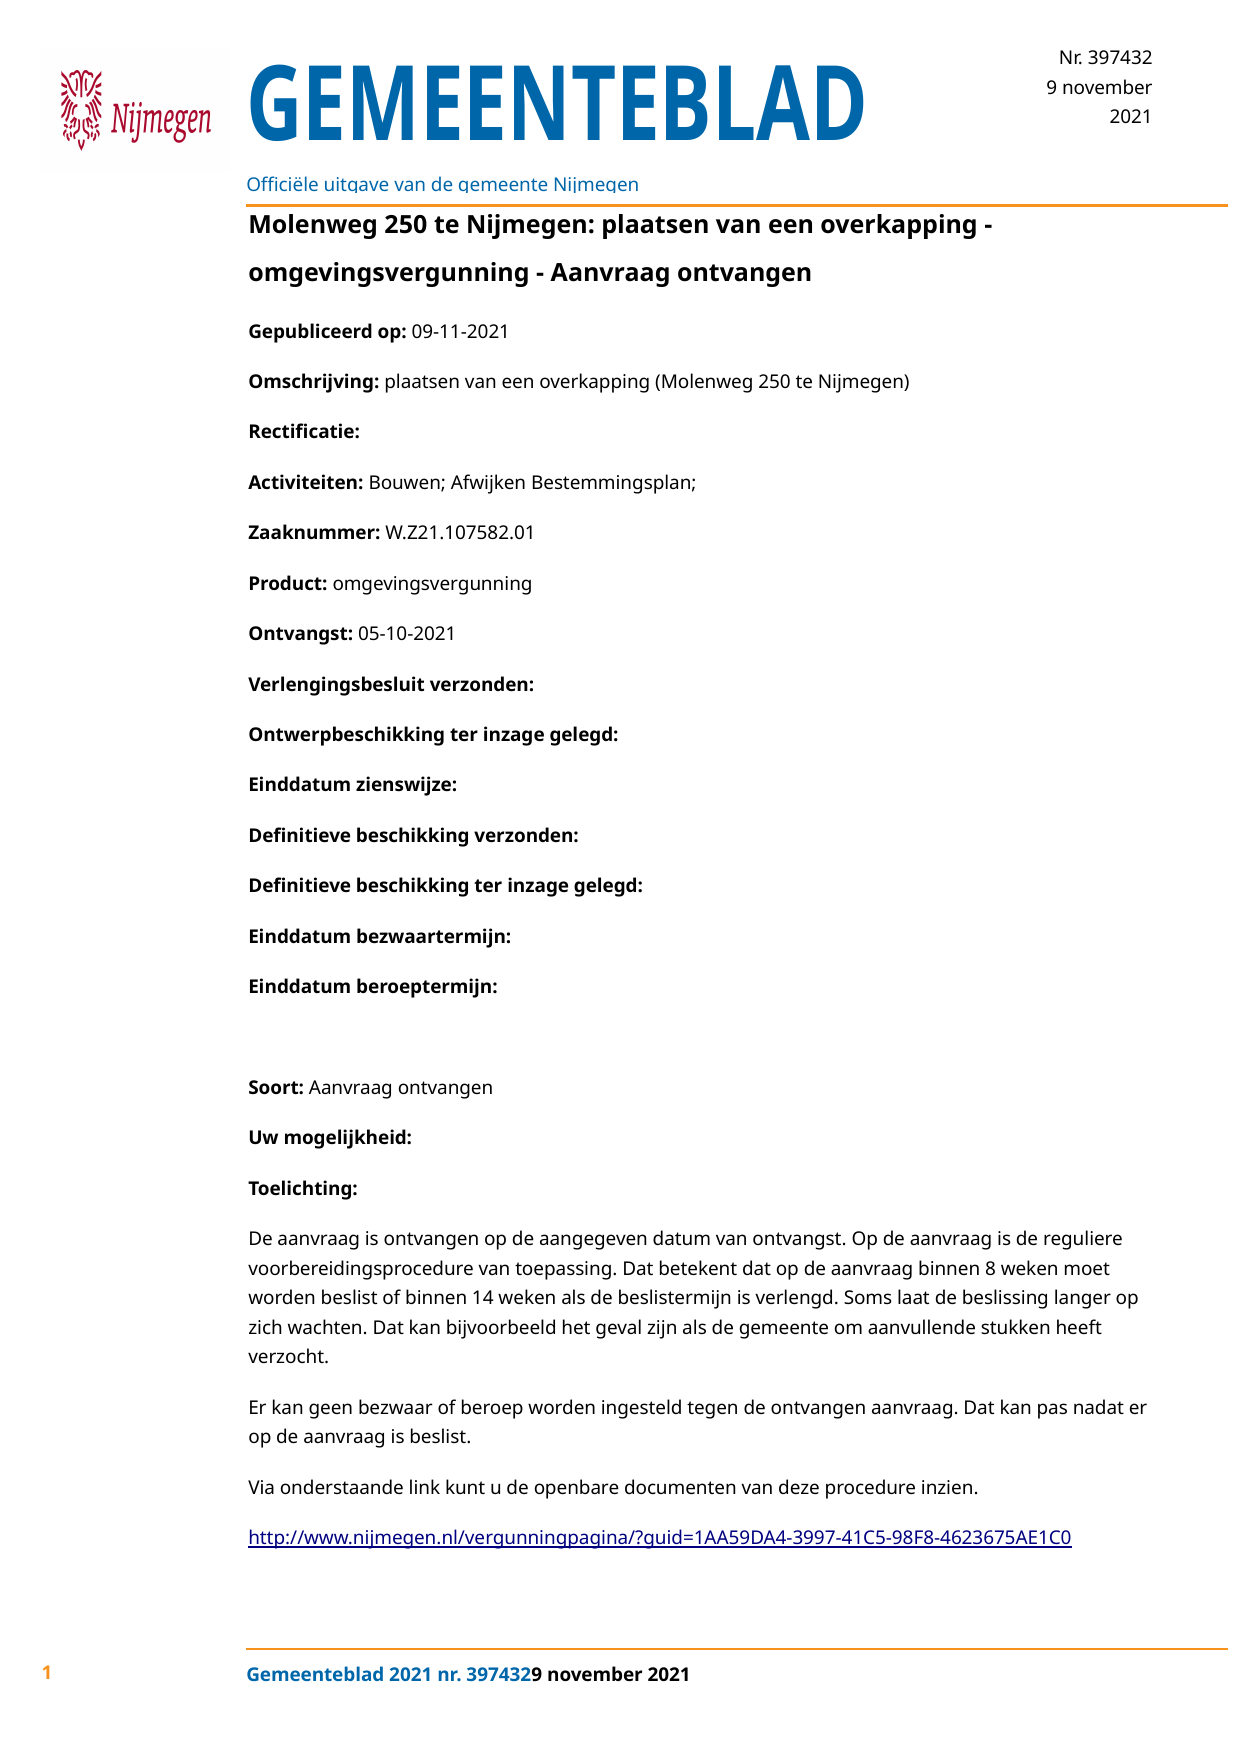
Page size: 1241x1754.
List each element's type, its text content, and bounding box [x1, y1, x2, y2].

text Omschrijving: plaatsen van een overkapping (Molenweg 250 te Nijmegen) [248, 368, 1152, 394]
text Definitieve beschikking verzonden: [248, 822, 1152, 848]
text De aanvraag is ontvangen op de aangegeven datum van ontvangst. Op de aanvraag is de reguliere voorbereidingsprocedure van toepassing. Dat betekent dat op de aanvraag binnen 8 weken moet worden beslist of binnen 14 weken als de beslistermijn is verlengd. Soms laat de beslissing langer op zich wachten. Dat kan bijvoorbeeld het geval zijn als de gemeente om aanvullende stukken heeft verzocht. [248, 1225, 1152, 1369]
text Product: omgevingsvergunning [248, 570, 1152, 596]
picture [41, 47, 231, 172]
text Gepubliceerd op: 09-11-2021 [248, 318, 1152, 344]
text Einddatum beroeptermijn: [248, 973, 1152, 999]
text Einddatum zienswijze: [248, 772, 1152, 797]
text Einddatum bezwaartermijn: [248, 923, 1152, 949]
text Toelichting: [248, 1175, 1152, 1201]
text Soort: Aanvraag ontvangen [248, 1074, 1152, 1100]
text Molenweg 250 te Nijmegen: plaatsen van een overkapping - omgevingsvergunning - Aanvraag ontvangen [248, 207, 1152, 288]
text Verlengingsbesluit verzonden: [248, 671, 1152, 697]
text Zaaknummer: W.Z21.107582.01 [248, 519, 1152, 545]
text Ontwerpbeschikking ter inzage gelegd: [248, 721, 1152, 747]
text Activiteiten: Bouwen; Afwijken Bestemmingsplan; [248, 469, 1152, 495]
text Definitieve beschikking ter inzage gelegd: [248, 872, 1152, 898]
text Ontvangst: 05-10-2021 [248, 620, 1152, 646]
text Rectificatie: [248, 419, 1152, 444]
text Via onderstaande link kunt u de openbare documenten van deze procedure inzien. [248, 1474, 1152, 1500]
text Uw mogelijkheid: [248, 1124, 1152, 1150]
text Er kan geen bezwaar of beroep worden ingesteld tegen de ontvangen aanvraag. Dat kan pas nadat er op de aanvraag is beslist. [248, 1394, 1152, 1449]
text http://www.nijmegen.nl/vergunningpagina/?guid=1AA59DA4-3997-41C5-98F8-4623675AE1C0 [248, 1524, 1152, 1550]
